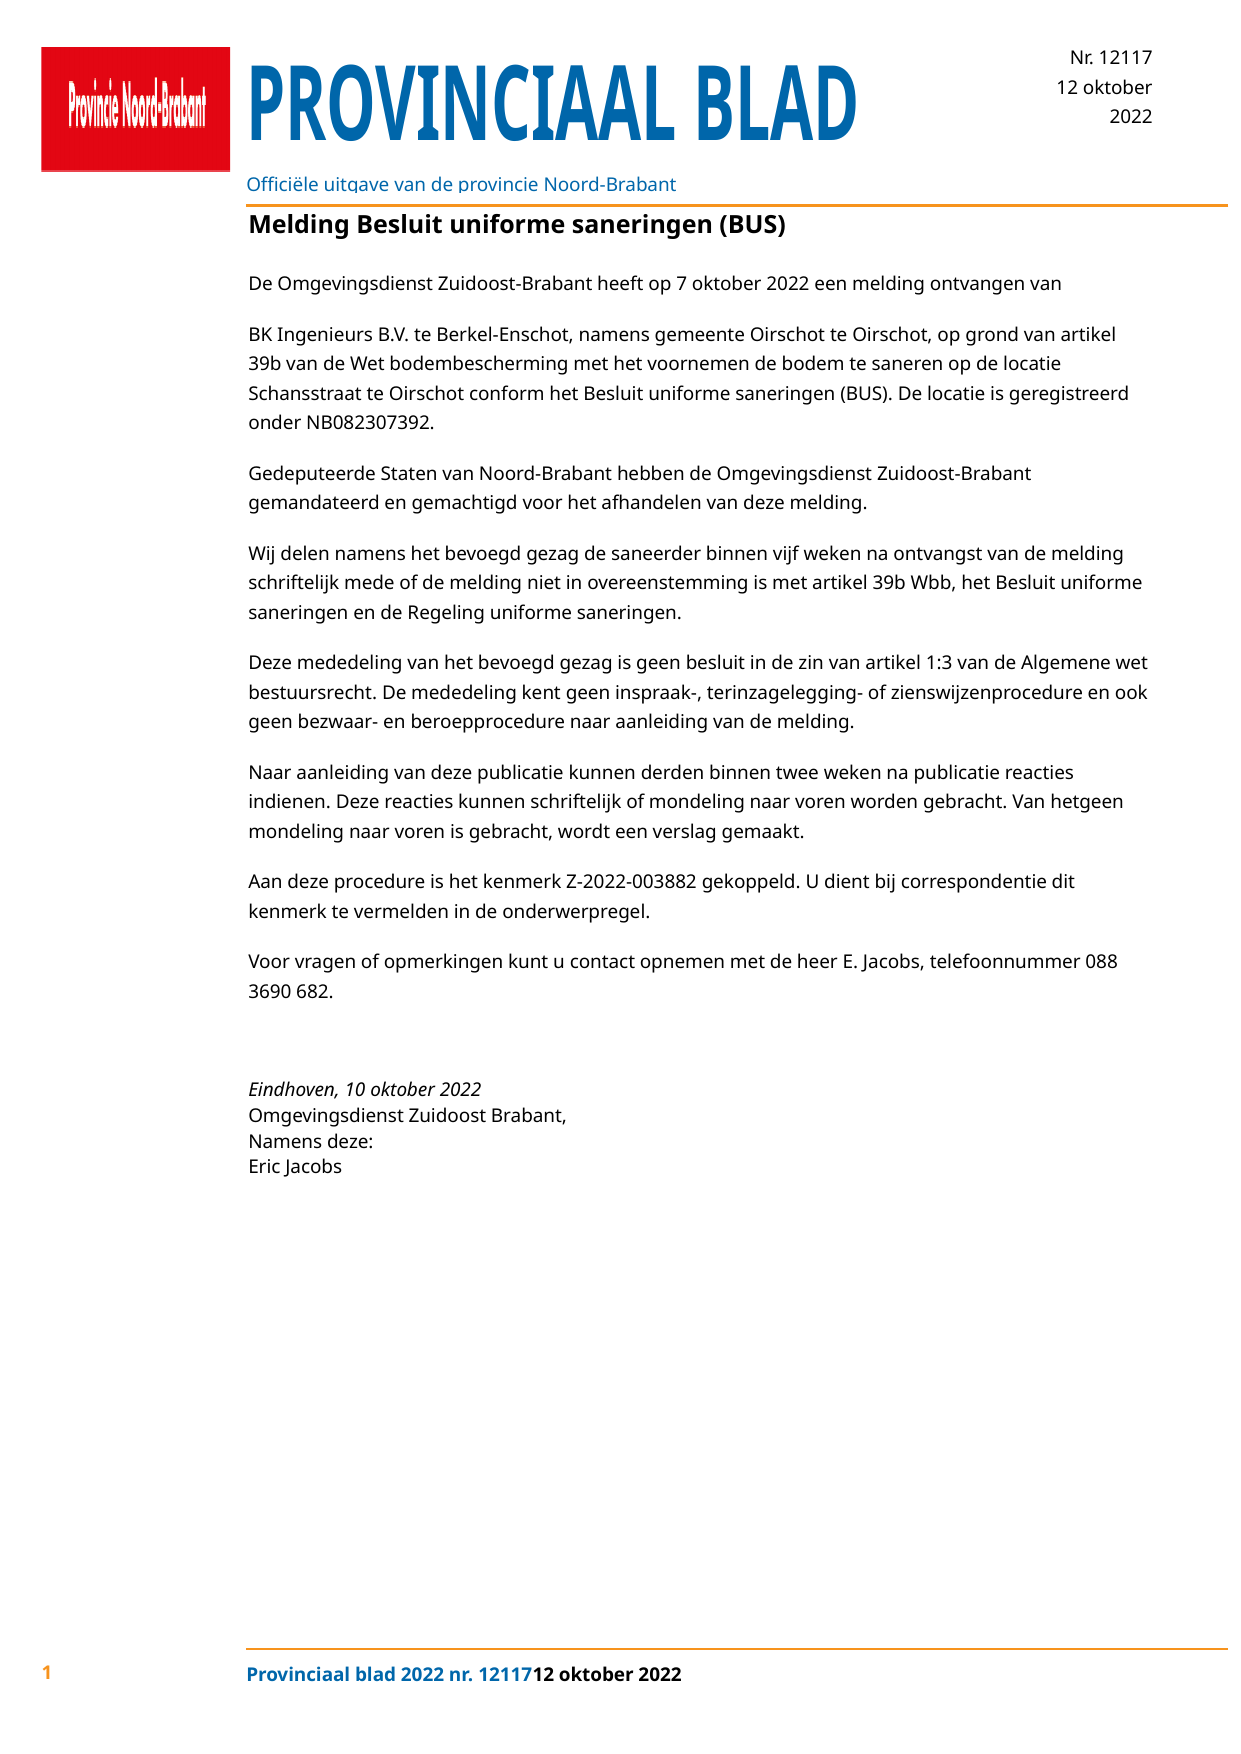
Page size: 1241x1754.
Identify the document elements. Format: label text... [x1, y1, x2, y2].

text Gedeputeerde Staten van Noord-Brabant hebben de Omgevingsdienst Zuidoost-Brabant gemandateerd en gemachtigd voor het afhandelen van deze melding. [248, 460, 1152, 515]
text Naar aanleiding van deze publicatie kunnen derden binnen twee weken na publicatie reacties indienen. Deze reacties kunnen schriftelijk of mondeling naar voren worden gebracht. Van hetgeen mondeling naar voren is gebracht, wordt een verslag gemaakt. [248, 759, 1152, 844]
text Aan deze procedure is het kenmerk Z-2022-003882 gekoppeld. U dient bij correspondentie dit kenmerk te vermelden in de onderwerpregel. [248, 869, 1152, 924]
text De Omgevingsdienst Zuidoost-Brabant heeft op 7 oktober 2022 een melding ontvangen van [248, 270, 1152, 296]
text Wij delen namens het bevoegd gezag de saneerder binnen vijf weken na ontvangst van de melding schriftelijk mede of de melding niet in overeenstemming is met artikel 39b Wbb, het Besluit uniforme saneringen en de Regeling uniforme saneringen. [248, 540, 1152, 625]
text Eric Jacobs [248, 1154, 1152, 1179]
text Melding Besluit uniforme saneringen (BUS) [248, 207, 1152, 241]
text Omgevingsdienst Zuidoost Brabant, [248, 1102, 1152, 1128]
text Deze mededeling van het bevoegd gezag is geen besluit in de zin van artikel 1:3 van de Algemene wet bestuursrecht. De mededeling kent geen inspraak-, terinzagelegging- of zienswijzenprocedure en ook geen bezwaar- en beroepprocedure naar aanleiding van de melding. [248, 649, 1152, 734]
text Namens deze: [248, 1128, 1152, 1154]
picture [41, 47, 231, 172]
text Voor vragen of opmerkingen kunt u contact opnemen met de heer E. Jacobs, telefoonnummer 088 3690 682. [248, 949, 1152, 1004]
text BK Ingenieurs B.V. te Berkel-Enschot, namens gemeente Oirschot te Oirschot, op grond van artikel 39b van de Wet bodembescherming met het voornemen de bodem te saneren op de locatie Schansstraat te Oirschot conform het Besluit uniforme saneringen (BUS). De locatie is geregistreerd onder NB082307392. [248, 321, 1152, 435]
text Eindhoven, 10 oktober 2022 [248, 1076, 1152, 1102]
